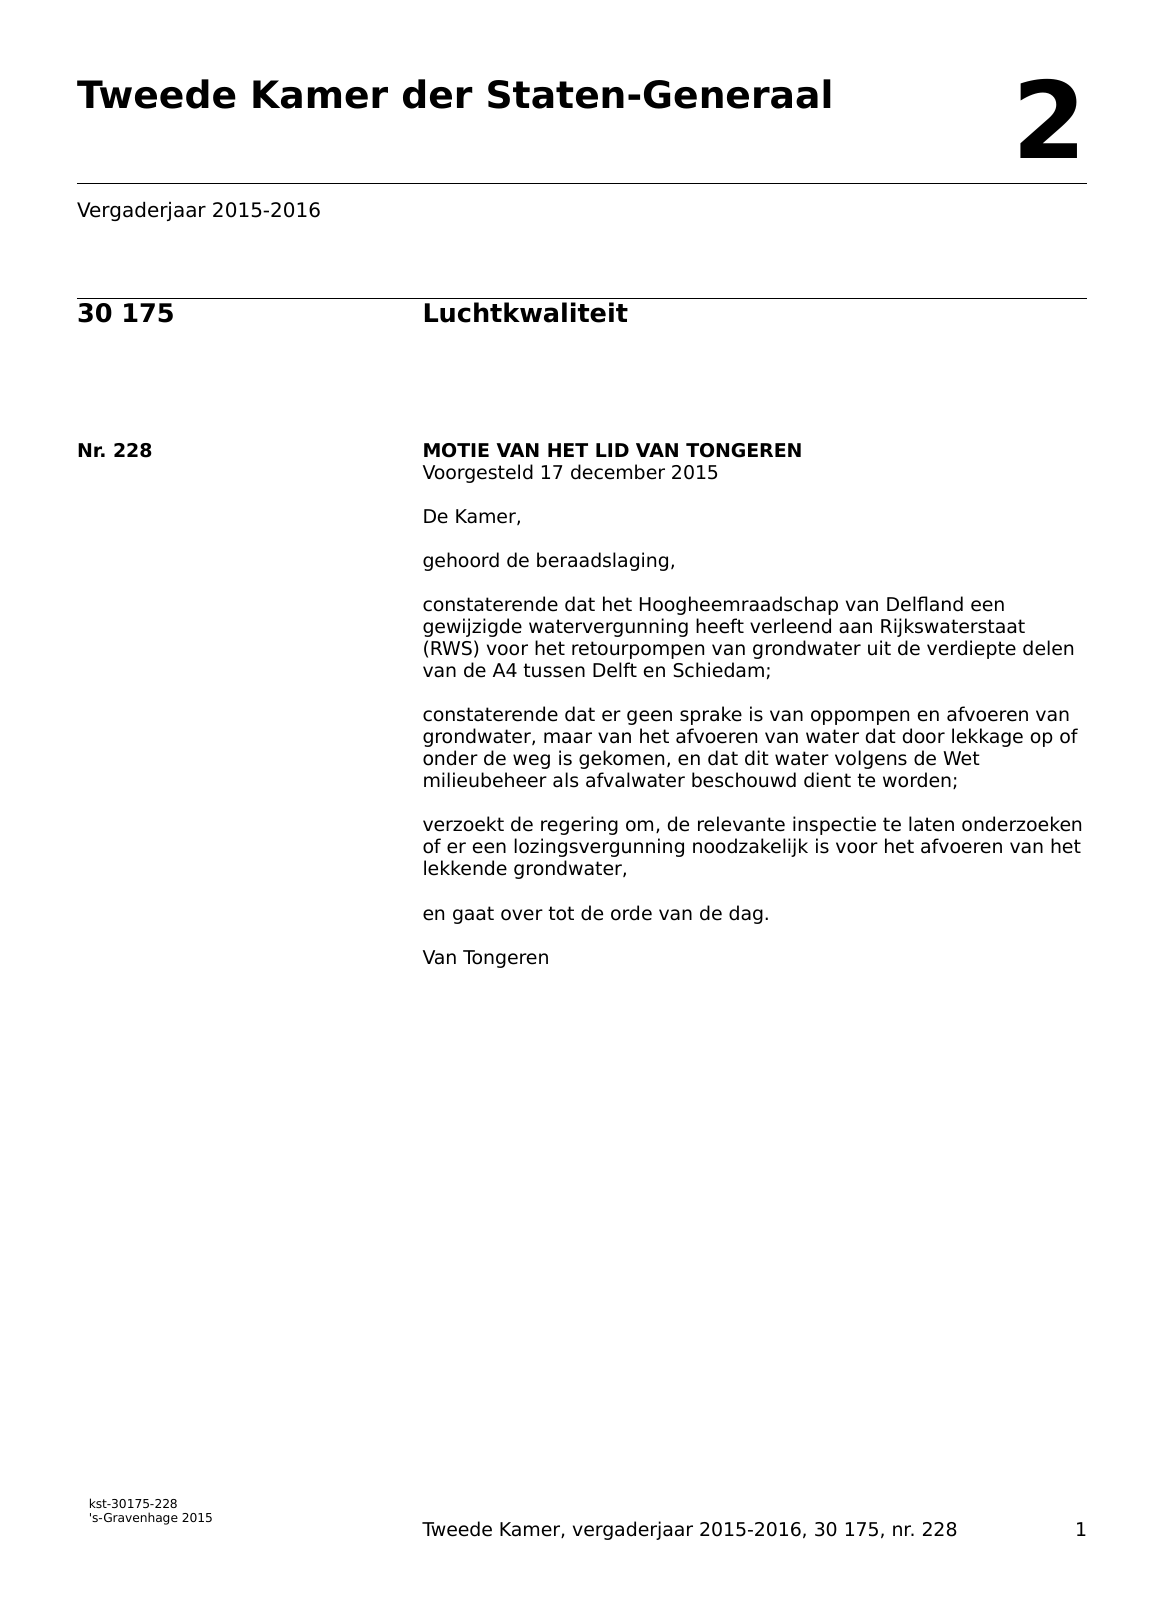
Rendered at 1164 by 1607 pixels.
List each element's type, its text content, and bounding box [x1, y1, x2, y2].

text gehoord de beraadslaging, [422, 550, 1087, 572]
text verzoekt de regering om, de relevante inspectie te laten onderzoeken of er een lozingsvergunning noodzakelijk is voor het afvoeren van het lekkende grondwater, [422, 814, 1087, 880]
table_header 2 [886, 59, 1087, 183]
subtitle Nr. 228 MOTIE VAN HET LID VAN TONGEREN [77, 440, 1087, 462]
text en gaat over tot de orde van de dag. [422, 902, 1087, 924]
subtitle 30 175 Luchtkwaliteit [77, 299, 1087, 329]
text De Kamer, [422, 506, 1087, 528]
text 's-Gravenhage 2015 [88, 1511, 323, 1525]
text kst-30175-228 [88, 1497, 323, 1511]
table_cell Vergaderjaar 2015-2016 [77, 184, 1087, 298]
table_header Tweede Kamer der Staten-Generaal [77, 59, 886, 183]
text Voorgesteld 17 december 2015 [422, 462, 1087, 484]
text Van Tongeren [422, 947, 1087, 969]
text constaterende dat het Hoogheemraadschap van Delfland een gewijzigde watervergunning heeft verleend aan Rijkswaterstaat (RWS) voor het retourpompen van grondwater uit de verdiepte delen van de A4 tussen Delft en Schiedam; [422, 594, 1087, 682]
text constaterende dat er geen sprake is van oppompen en afvoeren van grondwater, maar van het afvoeren van water dat door lekkage op of onder de weg is gekomen, en dat dit water volgens de Wet milieubeheer als afvalwater beschouwd dient te worden; [422, 704, 1087, 792]
